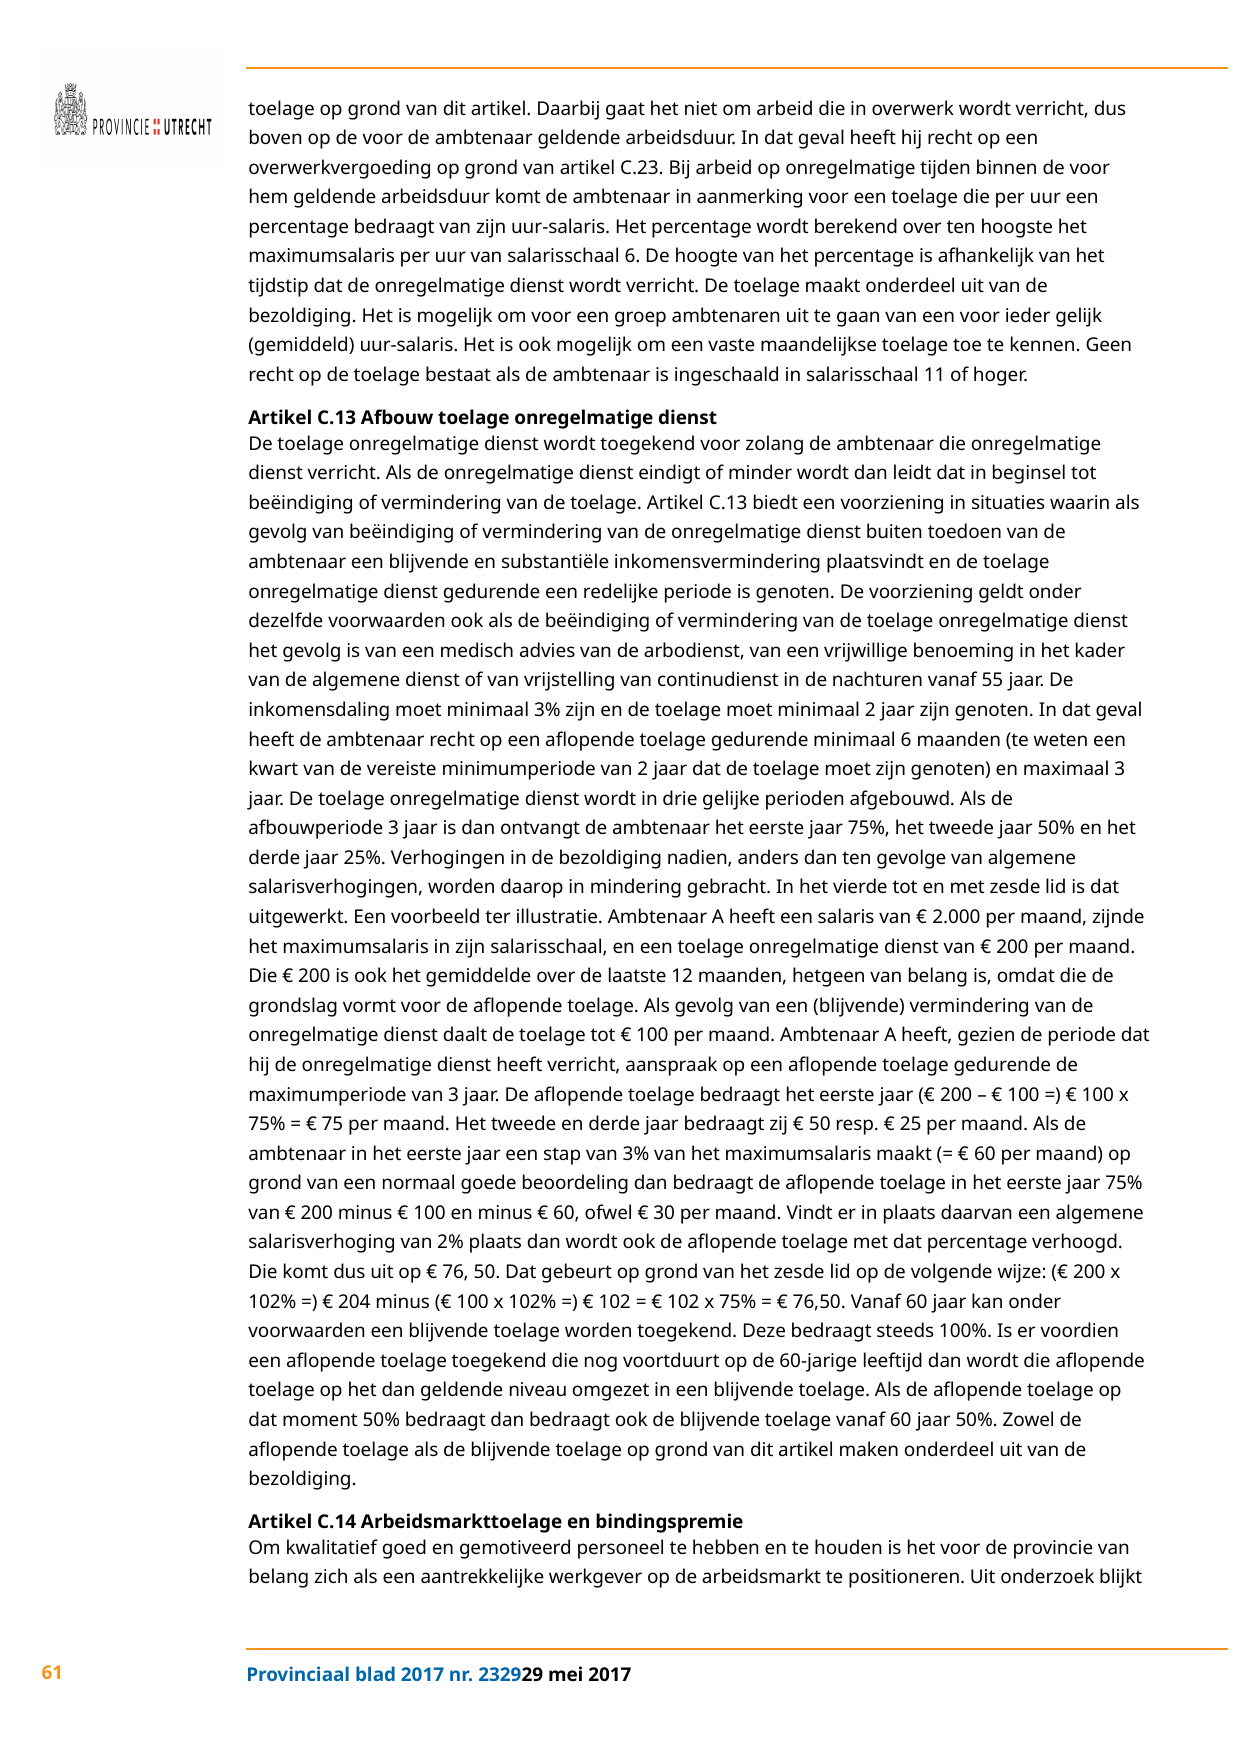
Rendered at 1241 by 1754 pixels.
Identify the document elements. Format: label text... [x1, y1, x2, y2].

text Om kwalitatief goed en gemotiveerd personeel te hebben en te houden is het voor de provincie van belang zich als een aantrekkelijke werkgever op de arbeidsmarkt te positioneren. Uit onderzoek blijkt [248, 1534, 1152, 1589]
text De toelage onregelmatige dienst wordt toegekend voor zolang de ambtenaar die onregelmatige dienst verricht. Als de onregelmatige dienst eindigt of minder wordt dan leidt dat in beginsel tot beëindiging of vermindering van de toelage. Artikel C.13 biedt een voorziening in situaties waarin als gevolg van beëindiging of vermindering van de onregelmatige dienst buiten toedoen van de ambtenaar een blijvende en substantiële inkomensvermindering plaatsvindt en de toelage onregelmatige dienst gedurende een redelijke periode is genoten. De voorziening geldt onder dezelfde voorwaarden ook als de beëindiging of vermindering van de toelage onregelmatige dienst het gevolg is van een medisch advies van de arbodienst, van een vrijwillige benoeming in het kader van de algemene dienst of van vrijstelling van continudienst in de nachturen vanaf 55 jaar. De inkomensdaling moet minimaal 3% zijn en de toelage moet minimaal 2 jaar zijn genoten. In dat geval heeft de ambtenaar recht op een aflopende toelage gedurende minimaal 6 maanden (te weten een kwart van de vereiste minimumperiode van 2 jaar dat de toelage moet zijn genoten) en maximaal 3 jaar. De toelage onregelmatige dienst wordt in drie gelijke perioden afgebouwd. Als de afbouwperiode 3 jaar is dan ontvangt de ambtenaar het eerste jaar 75%, het tweede jaar 50% en het derde jaar 25%. Verhogingen in de bezoldiging nadien, anders dan ten gevolge van algemene salarisverhogingen, worden daarop in mindering gebracht. In het vierde tot en met zesde lid is dat uitgewerkt. Een voorbeeld ter illustratie. Ambtenaar A heeft een salaris van € 2.000 per maand, zijnde het maximumsalaris in zijn salarisschaal, en een toelage onregelmatige dienst van € 200 per maand. Die € 200 is ook het gemiddelde over de laatste 12 maanden, hetgeen van belang is, omdat die de grondslag vormt voor de aflopende toelage. Als gevolg van een (blijvende) vermindering van de onregelmatige dienst daalt de toelage tot € 100 per maand. Ambtenaar A heeft, gezien de periode dat hij de onregelmatige dienst heeft verricht, aanspraak op een aflopende toelage gedurende de maximumperiode van 3 jaar. De aflopende toelage bedraagt het eerste jaar (€ 200 – € 100 =) € 100 x 75% = € 75 per maand. Het tweede en derde jaar bedraagt zij € 50 resp. € 25 per maand. Als de ambtenaar in het eerste jaar een stap van 3% van het maximumsalaris maakt (= € 60 per maand) op grond van een normaal goede beoordeling dan bedraagt de aflopende toelage in het eerste jaar 75% van € 200 minus € 100 en minus € 60, ofwel € 30 per maand. Vindt er in plaats daarvan een algemene salarisverhoging van 2% plaats dan wordt ook de aflopende toelage met dat percentage verhoogd. Die komt dus uit op € 76, 50. Dat gebeurt op grond van het zesde lid op de volgende wijze: (€ 200 x 102% =) € 204 minus (€ 100 x 102% =) € 102 = € 102 x 75% = € 76,50. Vanaf 60 jaar kan onder voorwaarden een blijvende toelage worden toegekend. Deze bedraagt steeds 100%. Is er voordien een aflopende toelage toegekend die nog voortduurt op de 60-jarige leeftijd dan wordt die aflopende toelage op het dan geldende niveau omgezet in een blijvende toelage. Als de aflopende toelage op dat moment 50% bedraagt dan bedraagt ook de blijvende toelage vanaf 60 jaar 50%. Zowel de aflopende toelage als de blijvende toelage op grond van dit artikel maken onderdeel uit van de bezoldiging. [248, 430, 1152, 1491]
text Artikel C.14 Arbeidsmarkttoelage en bindingspremie [248, 1508, 1152, 1534]
picture [41, 47, 231, 172]
text toelage op grond van dit artikel. Daarbij gaat het niet om arbeid die in overwerk wordt verricht, dus boven op de voor de ambtenaar geldende arbeidsduur. In dat geval heeft hij recht op een overwerkvergoeding op grond van artikel C.23. Bij arbeid op onregelmatige tijden binnen de voor hem geldende arbeidsduur komt de ambtenaar in aanmerking voor een toelage die per uur een percentage bedraagt van zijn uur-salaris. Het percentage wordt berekend over ten hoogste het maximumsalaris per uur van salarisschaal 6. De hoogte van het percentage is afhankelijk van het tijdstip dat de onregelmatige dienst wordt verricht. De toelage maakt onderdeel uit van de bezoldiging. Het is mogelijk om voor een groep ambtenaren uit te gaan van een voor ieder gelijk (gemiddeld) uur-salaris. Het is ook mogelijk om een vaste maandelijkse toelage toe te kennen. Geen recht op de toelage bestaat als de ambtenaar is ingeschaald in salarisschaal 11 of hoger. [248, 95, 1152, 387]
text Artikel C.13 Afbouw toelage onregelmatige dienst [248, 404, 1152, 430]
